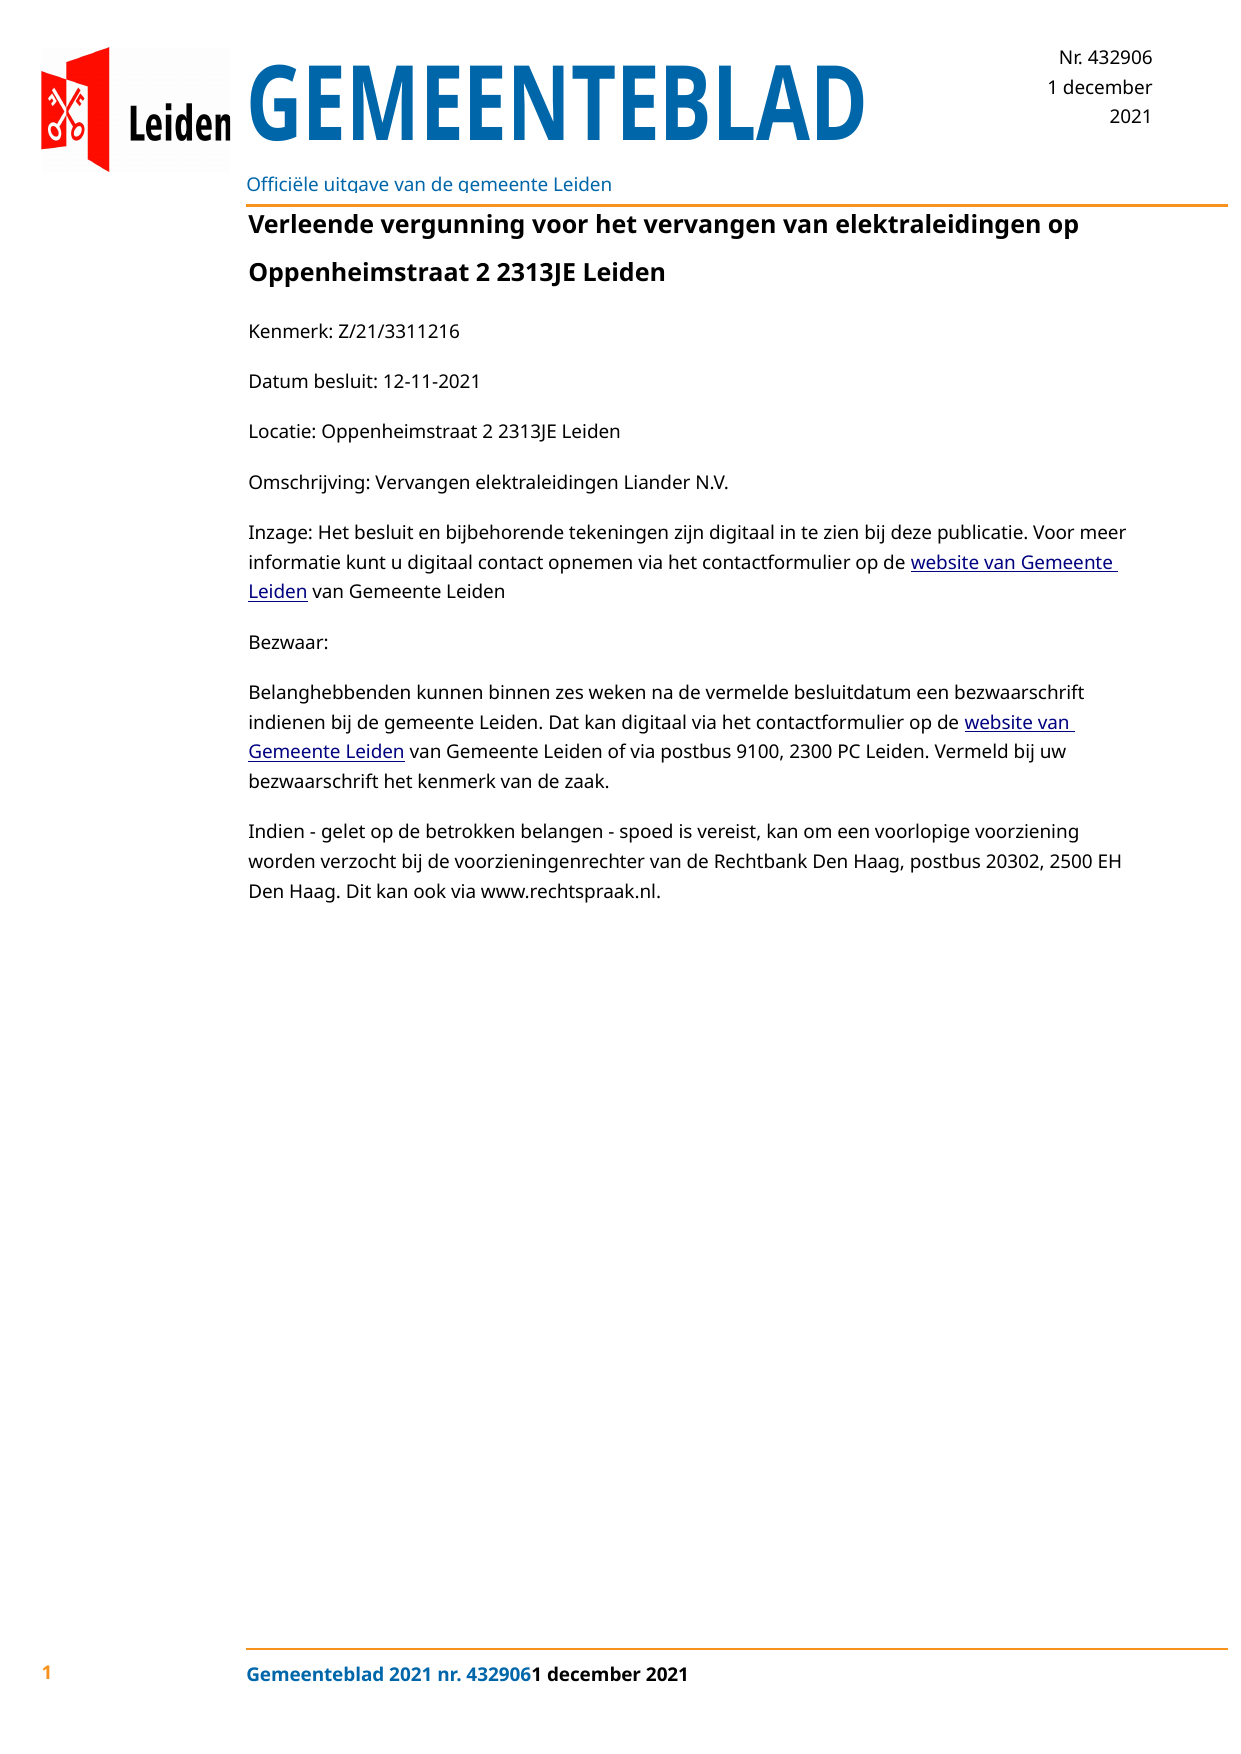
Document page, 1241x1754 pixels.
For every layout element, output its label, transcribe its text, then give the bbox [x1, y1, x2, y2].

text Indien - gelet op de betrokken belangen - spoed is vereist, kan om een voorlopige voorziening worden verzocht bij de voorzieningenrechter van de Rechtbank Den Haag, postbus 20302, 2500 EH Den Haag. Dit kan ook via www.rechtspraak.nl. [248, 819, 1152, 904]
text Kenmerk: Z/21/3311216 [248, 318, 1152, 344]
text Locatie: Oppenheimstraat 2 2313JE Leiden [248, 419, 1152, 444]
text Bezwaar: [248, 629, 1152, 655]
text Omschrijving: Vervangen elektraleidingen Liander N.V. [248, 469, 1152, 495]
text Belanghebbenden kunnen binnen zes weken na de vermelde besluitdatum een bezwaarschrift indienen bij de gemeente Leiden. Dat kan digitaal via het contactformulier op de website van Gemeente Leiden van Gemeente Leiden of via postbus 9100, 2300 PC Leiden. Vermeld bij uw bezwaarschrift het kenmerk van de zaak. [248, 679, 1152, 794]
text Inzage: Het besluit en bijbehorende tekeningen zijn digitaal in te zien bij deze publicatie. Voor meer informatie kunt u digitaal contact opnemen via het contactformulier op de website van Gemeente Leiden van Gemeente Leiden [248, 519, 1152, 604]
text Datum besluit: 12-11-2021 [248, 368, 1152, 394]
text Verleende vergunning voor het vervangen van elektraleidingen op Oppenheimstraat 2 2313JE Leiden [248, 207, 1152, 288]
picture [41, 47, 231, 172]
